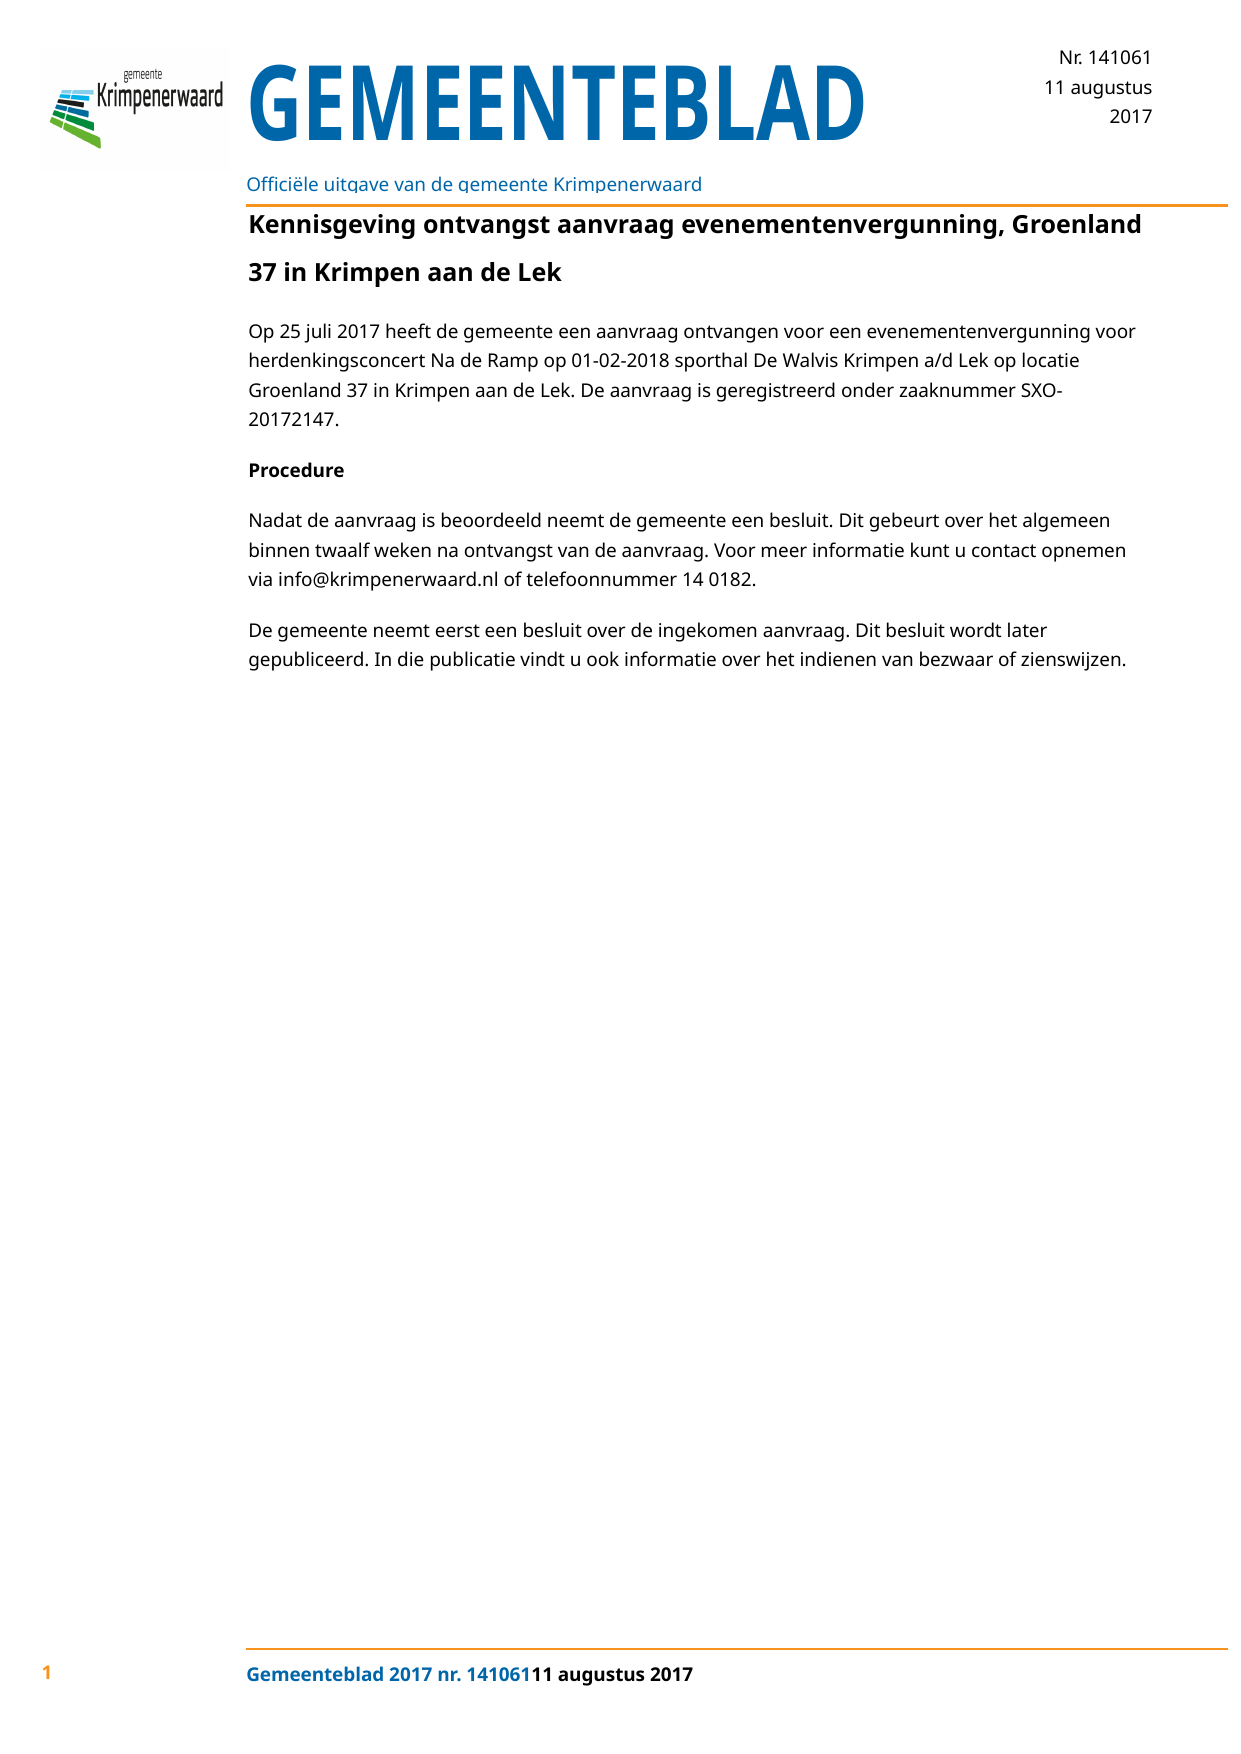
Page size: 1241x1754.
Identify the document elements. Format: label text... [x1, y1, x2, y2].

text Kennisgeving ontvangst aanvraag evenementenvergunning, Groenland 37 in Krimpen aan de Lek [248, 207, 1152, 288]
text De gemeente neemt eerst een besluit over de ingekomen aanvraag. Dit besluit wordt later gepubliceerd. In die publicatie vindt u ook informatie over het indienen van bezwaar of zienswijzen. [248, 617, 1152, 672]
text Nadat de aanvraag is beoordeeld neemt de gemeente een besluit. Dit gebeurt over het algemeen binnen twaalf weken na ontvangst van de aanvraag. Voor meer informatie kunt u contact opnemen via info@krimpenerwaard.nl of telefoonnummer 14 0182. [248, 507, 1152, 592]
text Procedure [248, 457, 1152, 483]
picture [41, 47, 231, 172]
text Op 25 juli 2017 heeft de gemeente een aanvraag ontvangen voor een evenementenvergunning voor herdenkingsconcert Na de Ramp op 01-02-2018 sporthal De Walvis Krimpen a/d Lek op locatie Groenland 37 in Krimpen aan de Lek. De aanvraag is geregistreerd onder zaaknummer SXO-20172147. [248, 318, 1152, 432]
